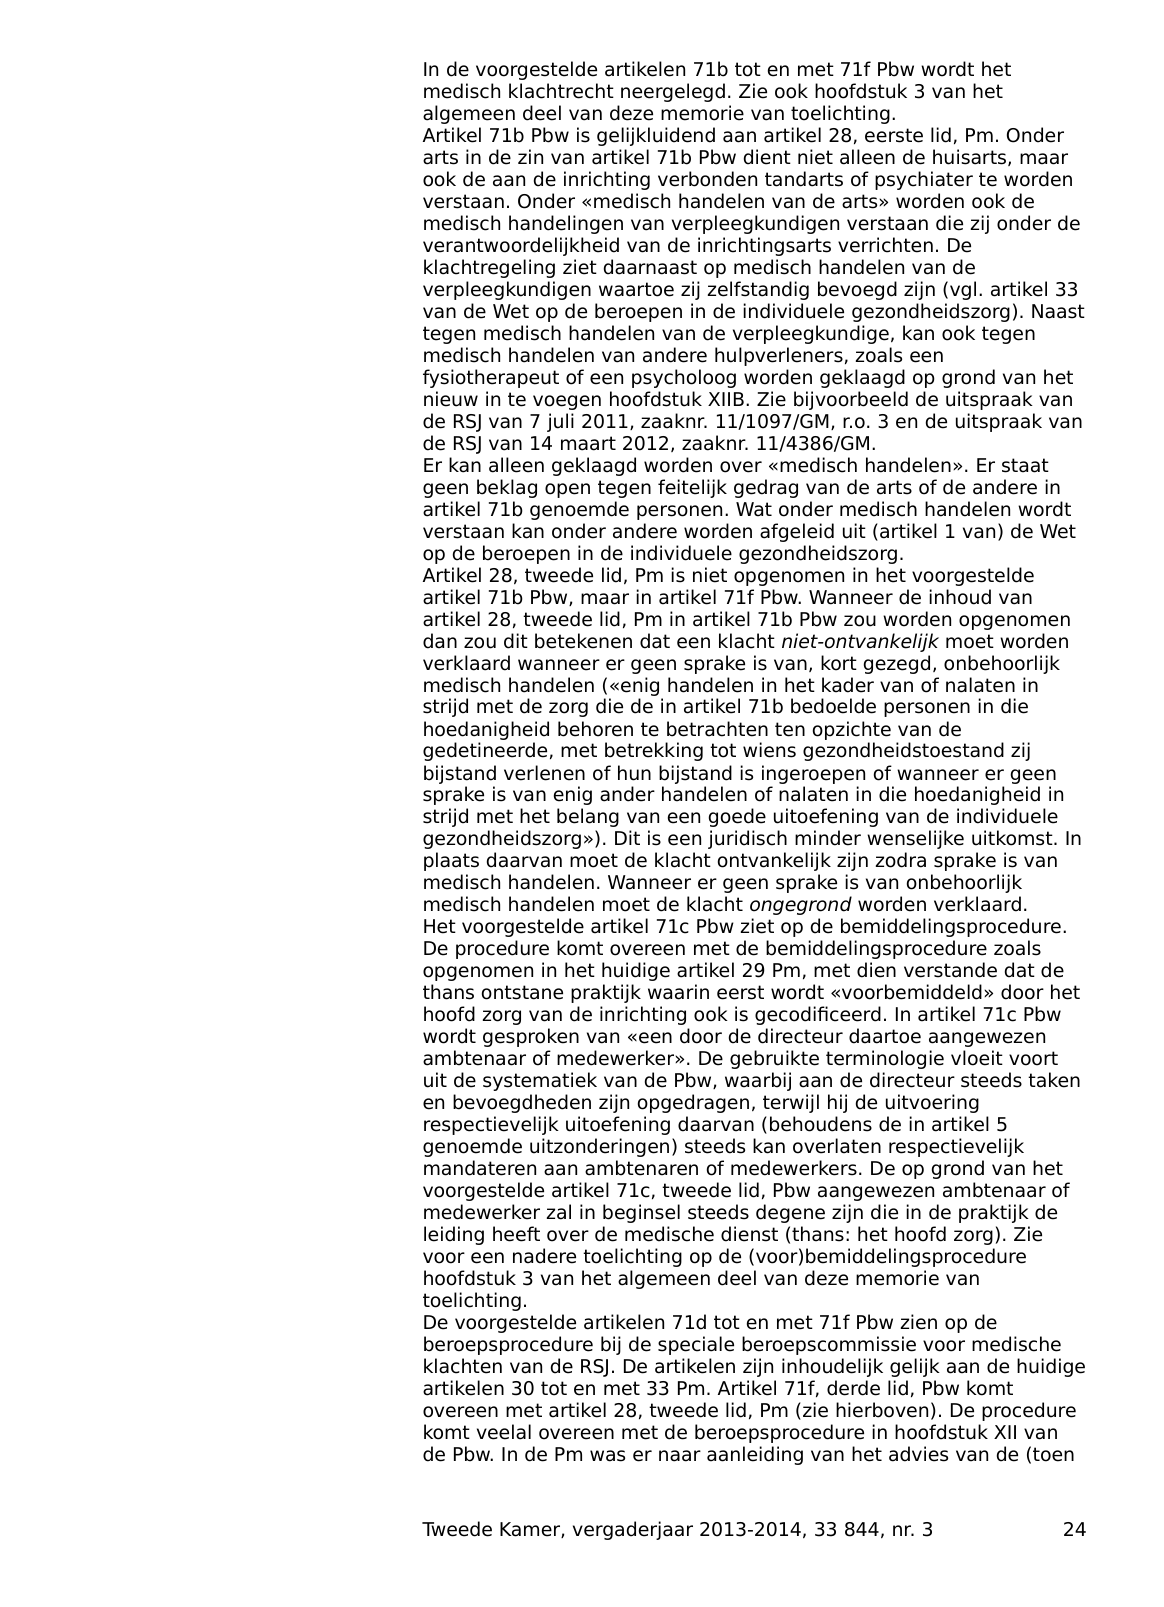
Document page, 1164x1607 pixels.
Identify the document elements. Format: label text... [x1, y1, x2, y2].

text Er kan alleen geklaagd worden over «medisch handelen». Er staat geen beklag open tegen feitelijk gedrag van de arts of de andere in artikel 71b genoemde personen. Wat onder medisch handelen wordt verstaan kan onder andere worden afgeleid uit (artikel 1 van) de Wet op de beroepen in de individuele gezondheidszorg. [422, 455, 1087, 564]
text De voorgestelde artikelen 71d tot en met 71f Pbw zien op de beroepsprocedure bij de speciale beroepscommissie voor medische klachten van de RSJ. De artikelen zijn inhoudelijk gelijk aan de huidige artikelen 30 tot en met 33 Pm. Artikel 71f, derde lid, Pbw komt overeen met artikel 28, tweede lid, Pm (zie hierboven). De procedure komt veelal overeen met de beroepsprocedure in hoofdstuk XII van de Pbw. In de Pm was er naar aanleiding van het advies van de (toen [422, 1312, 1087, 1466]
text Het voorgestelde artikel 71c Pbw ziet op de bemiddelingsprocedure. De procedure komt overeen met de bemiddelingsprocedure zoals opgenomen in het huidige artikel 29 Pm, met dien verstande dat de thans ontstane praktijk waarin eerst wordt «voorbemiddeld» door het hoofd zorg van de inrichting ook is gecodificeerd. In artikel 71c Pbw wordt gesproken van «een door de directeur daartoe aangewezen ambtenaar of medewerker». De gebruikte terminologie vloeit voort uit de systematiek van de Pbw, waarbij aan de directeur steeds taken en bevoegdheden zijn opgedragen, terwijl hij de uitvoering respectievelijk uitoefening daarvan (behoudens de in artikel 5 genoemde uitzonderingen) steeds kan overlaten respectievelijk mandateren aan ambtenaren of medewerkers. De op grond van het voorgestelde artikel 71c, tweede lid, Pbw aangewezen ambtenaar of medewerker zal in beginsel steeds degene zijn die in de praktijk de leiding heeft over de medische dienst (thans: het hoofd zorg). Zie voor een nadere toelichting op de (voor)bemiddelingsprocedure hoofdstuk 3 van het algemeen deel van deze memorie van toelichting. [422, 916, 1087, 1312]
text In de voorgestelde artikelen 71b tot en met 71f Pbw wordt het medisch klachtrecht neergelegd. Zie ook hoofdstuk 3 van het algemeen deel van deze memorie van toelichting. [422, 59, 1087, 125]
text Artikel 71b Pbw is gelijkluidend aan artikel 28, eerste lid, Pm. Onder arts in de zin van artikel 71b Pbw dient niet alleen de huisarts, maar ook de aan de inrichting verbonden tandarts of psychiater te worden verstaan. Onder «medisch handelen van de arts» worden ook de medisch handelingen van verpleegkundigen verstaan die zij onder de verantwoordelijkheid van de inrichtingsarts verrichten. De klachtregeling ziet daarnaast op medisch handelen van de verpleegkundigen waartoe zij zelfstandig bevoegd zijn (vgl. artikel 33 van de Wet op de beroepen in de individuele gezondheidszorg). Naast tegen medisch handelen van de verpleegkundige, kan ook tegen medisch handelen van andere hulpverleners, zoals een fysiotherapeut of een psycholoog worden geklaagd op grond van het nieuw in te voegen hoofdstuk XIIB. Zie bijvoorbeeld de uitspraak van de RSJ van 7 juli 2011, zaaknr. 11/1097/GM, r.o. 3 en de uitspraak van de RSJ van 14 maart 2012, zaaknr. 11/4386/GM. [422, 125, 1087, 455]
text Artikel 28, tweede lid, Pm is niet opgenomen in het voorgestelde artikel 71b Pbw, maar in artikel 71f Pbw. Wanneer de inhoud van artikel 28, tweede lid, Pm in artikel 71b Pbw zou worden opgenomen dan zou dit betekenen dat een klacht niet-ontvankelijk moet worden verklaard wanneer er geen sprake is van, kort gezegd, onbehoorlijk medisch handelen («enig handelen in het kader van of nalaten in strijd met de zorg die de in artikel 71b bedoelde personen in die hoedanigheid behoren te betrachten ten opzichte van de gedetineerde, met betrekking tot wiens gezondheidstoestand zij bijstand verlenen of hun bijstand is ingeroepen of wanneer er geen sprake is van enig ander handelen of nalaten in die hoedanigheid in strijd met het belang van een goede uitoefening van de individuele gezondheidszorg»). Dit is een juridisch minder wenselijke uitkomst. In plaats daarvan moet de klacht ontvankelijk zijn zodra sprake is van medisch handelen. Wanneer er geen sprake is van onbehoorlijk medisch handelen moet de klacht ongegrond worden verklaard. [422, 564, 1087, 916]
